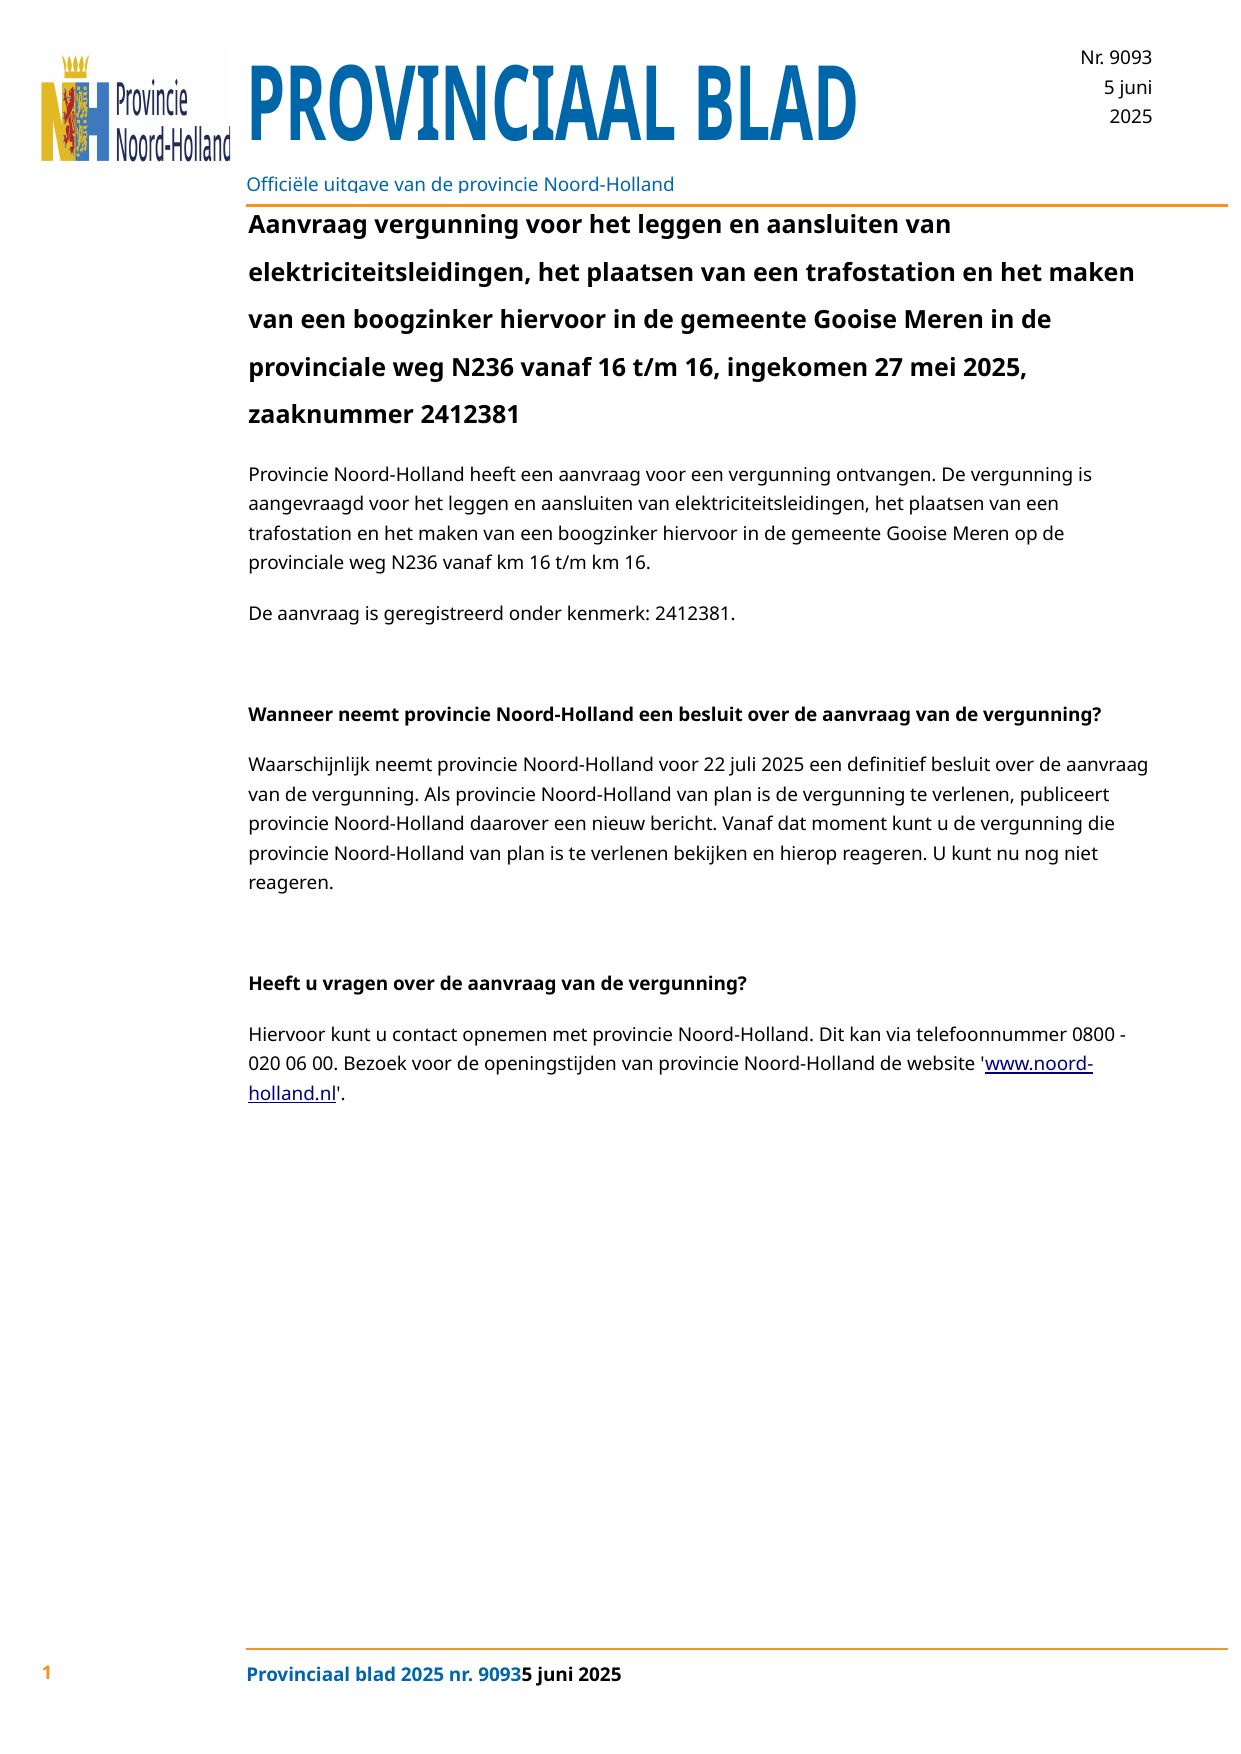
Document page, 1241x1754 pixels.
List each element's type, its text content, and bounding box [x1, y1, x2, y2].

text Provincie Noord-Holland heeft een aanvraag voor een vergunning ontvangen. De vergunning is aangevraagd voor het leggen en aansluiten van elektriciteitsleidingen, het plaatsen van een trafostation en het maken van een boogzinker hiervoor in de gemeente Gooise Meren op de provinciale weg N236 vanaf km 16 t/m km 16. [248, 461, 1152, 575]
text Heeft u vragen over de aanvraag van de vergunning? [248, 970, 1152, 996]
text Hiervoor kunt u contact opnemen met provincie Noord-Holland. Dit kan via telefoonnummer 0800 - 020 06 00. Bezoek voor de openingstijden van provincie Noord-Holland de website 'www.noord-holland.nl'. [248, 1021, 1152, 1106]
text Waarschijnlijk neemt provincie Noord-Holland voor 22 juli 2025 een definitief besluit over de aanvraag van de vergunning. Als provincie Noord-Holland van plan is de vergunning te verlenen, publiceert provincie Noord-Holland daarover een nieuw bericht. Vanaf dat moment kunt u de vergunning die provincie Noord-Holland van plan is te verlenen bekijken en hierop reageren. U kunt nu nog niet reageren. [248, 751, 1152, 895]
text Wanneer neemt provincie Noord-Holland een besluit over de aanvraag van de vergunning? [248, 701, 1152, 726]
text De aanvraag is geregistreerd onder kenmerk: 2412381. [248, 600, 1152, 626]
text Aanvraag vergunning voor het leggen en aansluiten van elektriciteitsleidingen, het plaatsen van een trafostation en het maken van een boogzinker hiervoor in de gemeente Gooise Meren in de provinciale weg N236 vanaf 16 t/m 16, ingekomen 27 mei 2025, zaaknummer 2412381 [248, 207, 1152, 431]
picture [41, 47, 231, 172]
